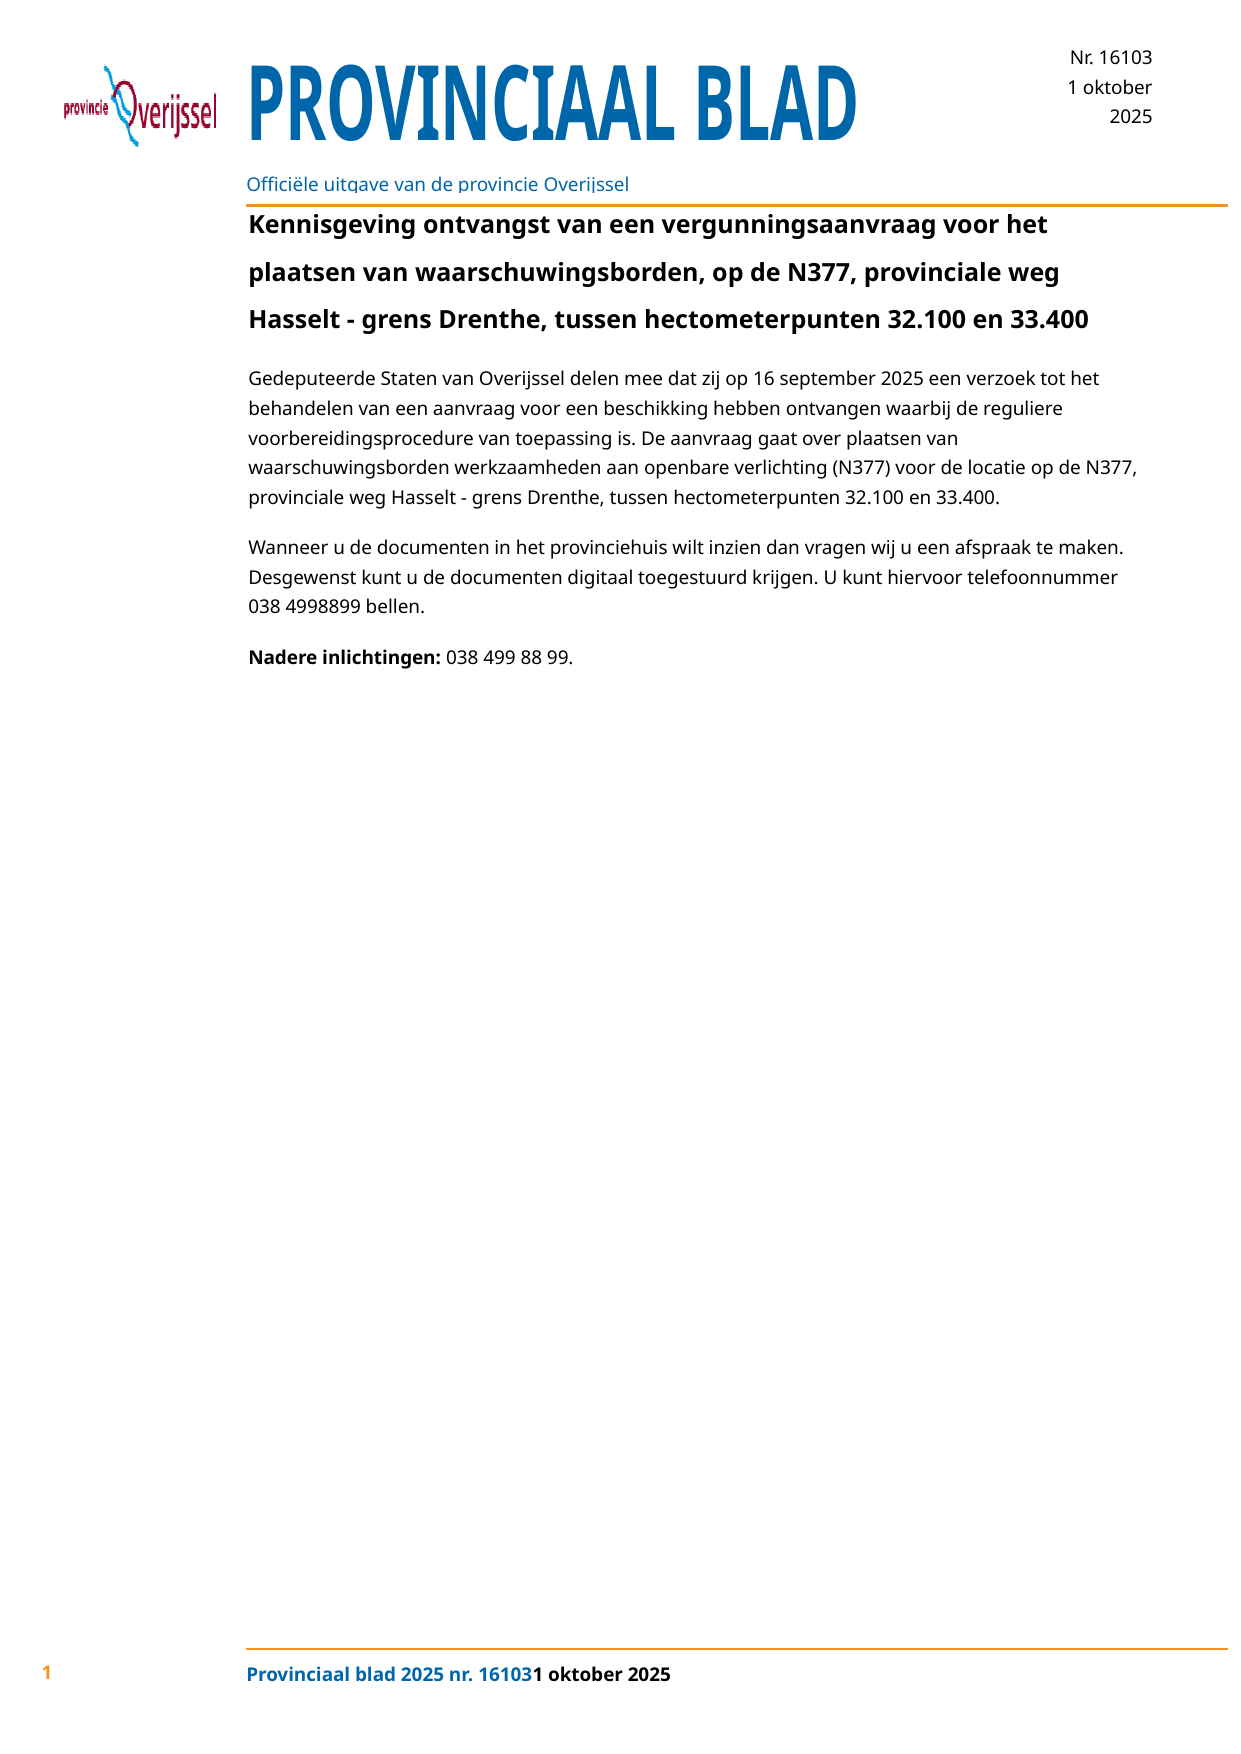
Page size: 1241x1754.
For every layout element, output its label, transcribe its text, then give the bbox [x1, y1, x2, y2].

picture [41, 47, 231, 172]
text Gedeputeerde Staten van Overijssel delen mee dat zij op 16 september 2025 een verzoek tot het behandelen van een aanvraag voor een beschikking hebben ontvangen waarbij de reguliere voorbereidingsprocedure van toepassing is. De aanvraag gaat over plaatsen van waarschuwingsborden werkzaamheden aan openbare verlichting (N377) voor de locatie op de N377, provinciale weg Hasselt - grens Drenthe, tussen hectometerpunten 32.100 en 33.400. [248, 366, 1152, 509]
text Nadere inlichtingen: 038 499 88 99. [248, 644, 1152, 669]
text Kennisgeving ontvangst van een vergunningsaanvraag voor het plaatsen van waarschuwingsborden, op de N377, provinciale weg Hasselt - grens Drenthe, tussen hectometerpunten 32.100 en 33.400 [248, 207, 1152, 336]
text Wanneer u de documenten in het provinciehuis wilt inzien dan vragen wij u een afspraak te maken. Desgewenst kunt u de documenten digitaal toegestuurd krijgen. U kunt hiervoor telefoonnummer 038 4998899 bellen. [248, 534, 1152, 619]
